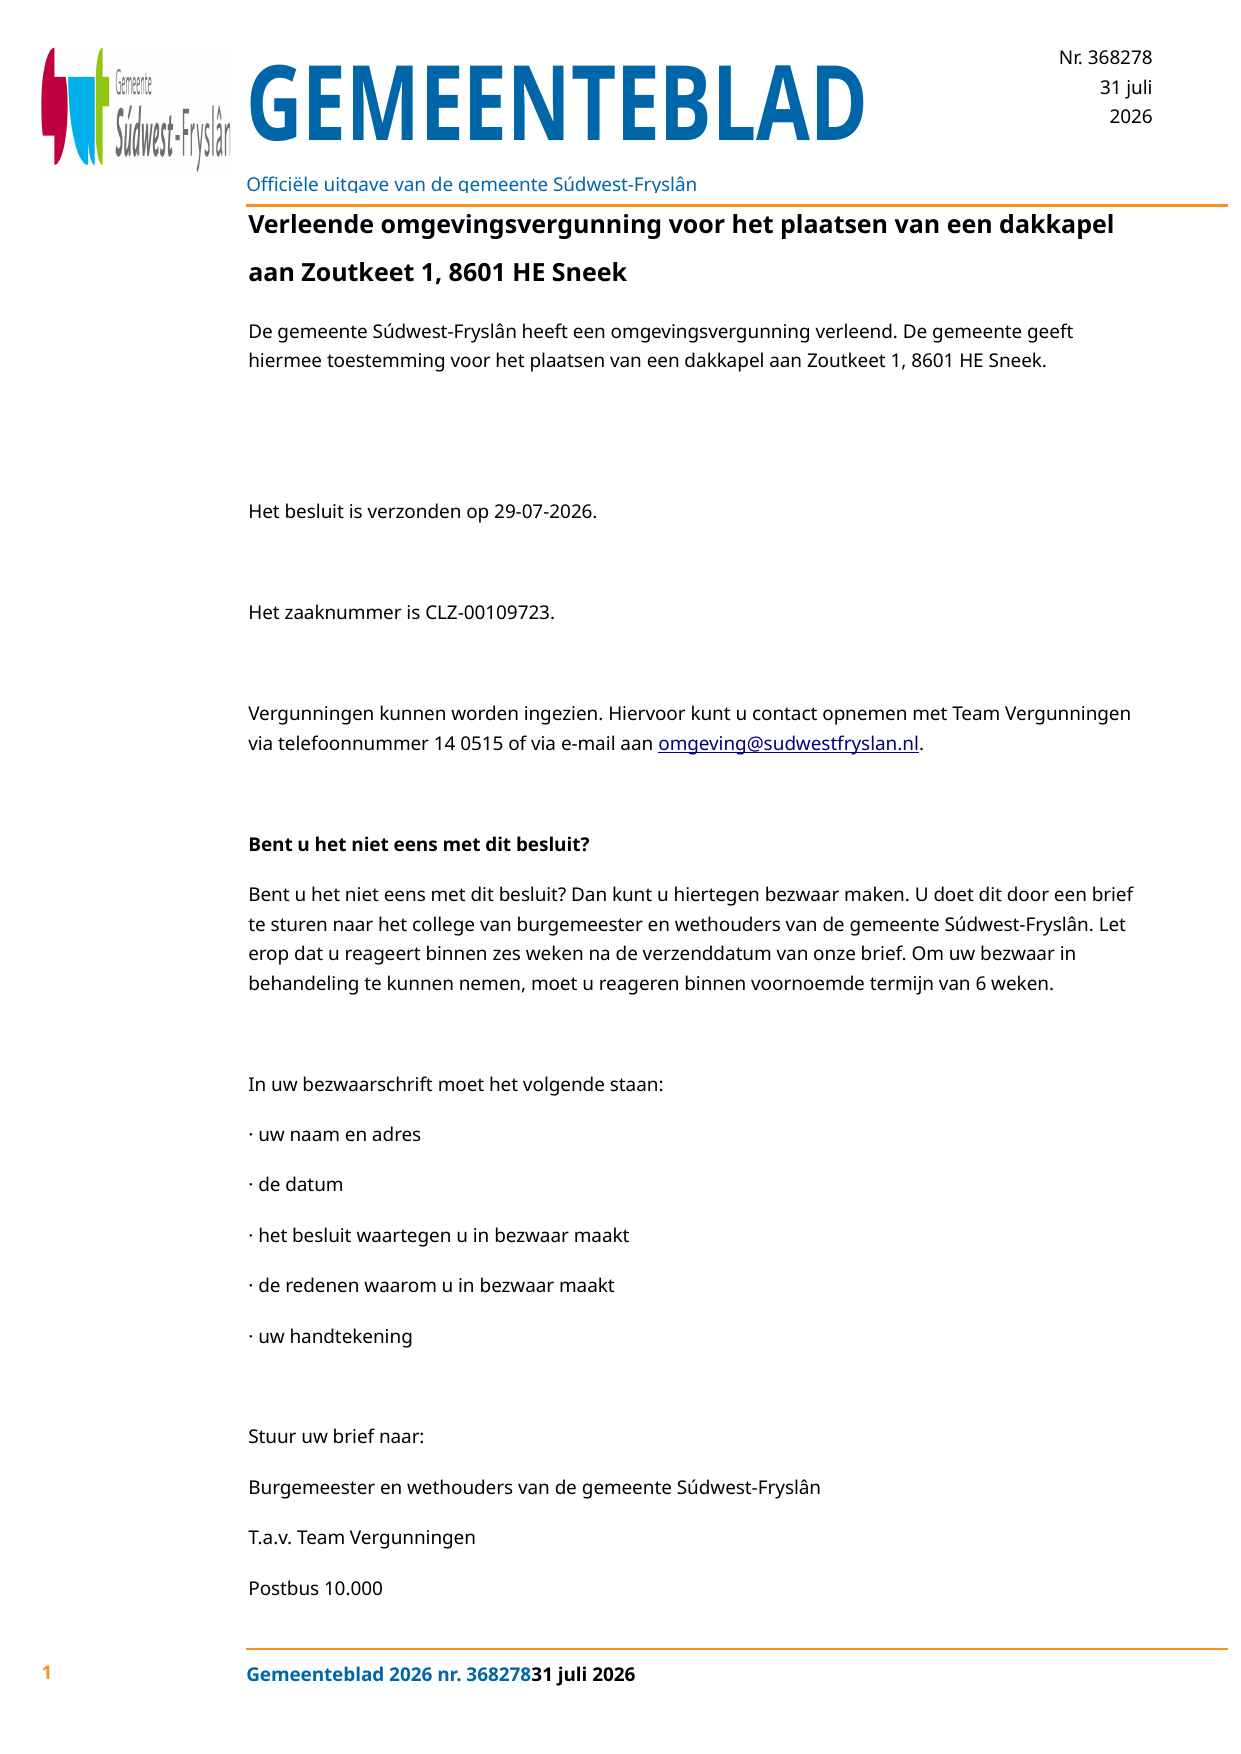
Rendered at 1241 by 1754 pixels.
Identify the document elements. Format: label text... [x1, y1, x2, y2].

text · het besluit waartegen u in bezwaar maakt [248, 1222, 1152, 1248]
text Bent u het niet eens met dit besluit? Dan kunt u hiertegen bezwaar maken. U doet dit door een brief te sturen naar het college van burgemeester en wethouders van de gemeente Súdwest-Fryslân. Let erop dat u reageert binnen zes weken na de verzenddatum van onze brief. Om uw bezwaar in behandeling te kunnen nemen, moet u reageren binnen voornoemde termijn van 6 weken. [248, 881, 1152, 996]
text De gemeente Súdwest-Fryslân heeft een omgevingsvergunning verleend. De gemeente geeft hiermee toestemming voor het plaatsen van een dakkapel aan Zoutkeet 1, 8601 HE Sneek. [248, 318, 1152, 373]
text Vergunningen kunnen worden ingezien. Hiervoor kunt u contact opnemen met Team Vergunningen via telefoonnummer 14 0515 of via e-mail aan omgeving@sudwestfryslan.nl. [248, 700, 1152, 756]
text T.a.v. Team Vergunningen [248, 1524, 1152, 1550]
text · uw naam en adres [248, 1121, 1152, 1147]
text Burgemeester en wethouders van de gemeente Súdwest-Fryslân [248, 1474, 1152, 1500]
text Stuur uw brief naar: [248, 1424, 1152, 1449]
text Bent u het niet eens met dit besluit? [248, 831, 1152, 857]
text Verleende omgevingsvergunning voor het plaatsen van een dakkapel aan Zoutkeet 1, 8601 HE Sneek [248, 207, 1152, 288]
picture [41, 47, 231, 172]
text Postbus 10.000 [248, 1575, 1152, 1601]
text · uw handtekening [248, 1323, 1152, 1349]
text Het besluit is verzonden op 29-07-2026. [248, 499, 1152, 524]
text In uw bezwaarschrift moet het volgende staan: [248, 1071, 1152, 1097]
text · de redenen waarom u in bezwaar maakt [248, 1272, 1152, 1298]
text · de datum [248, 1172, 1152, 1197]
text Het zaaknummer is CLZ-00109723. [248, 599, 1152, 625]
